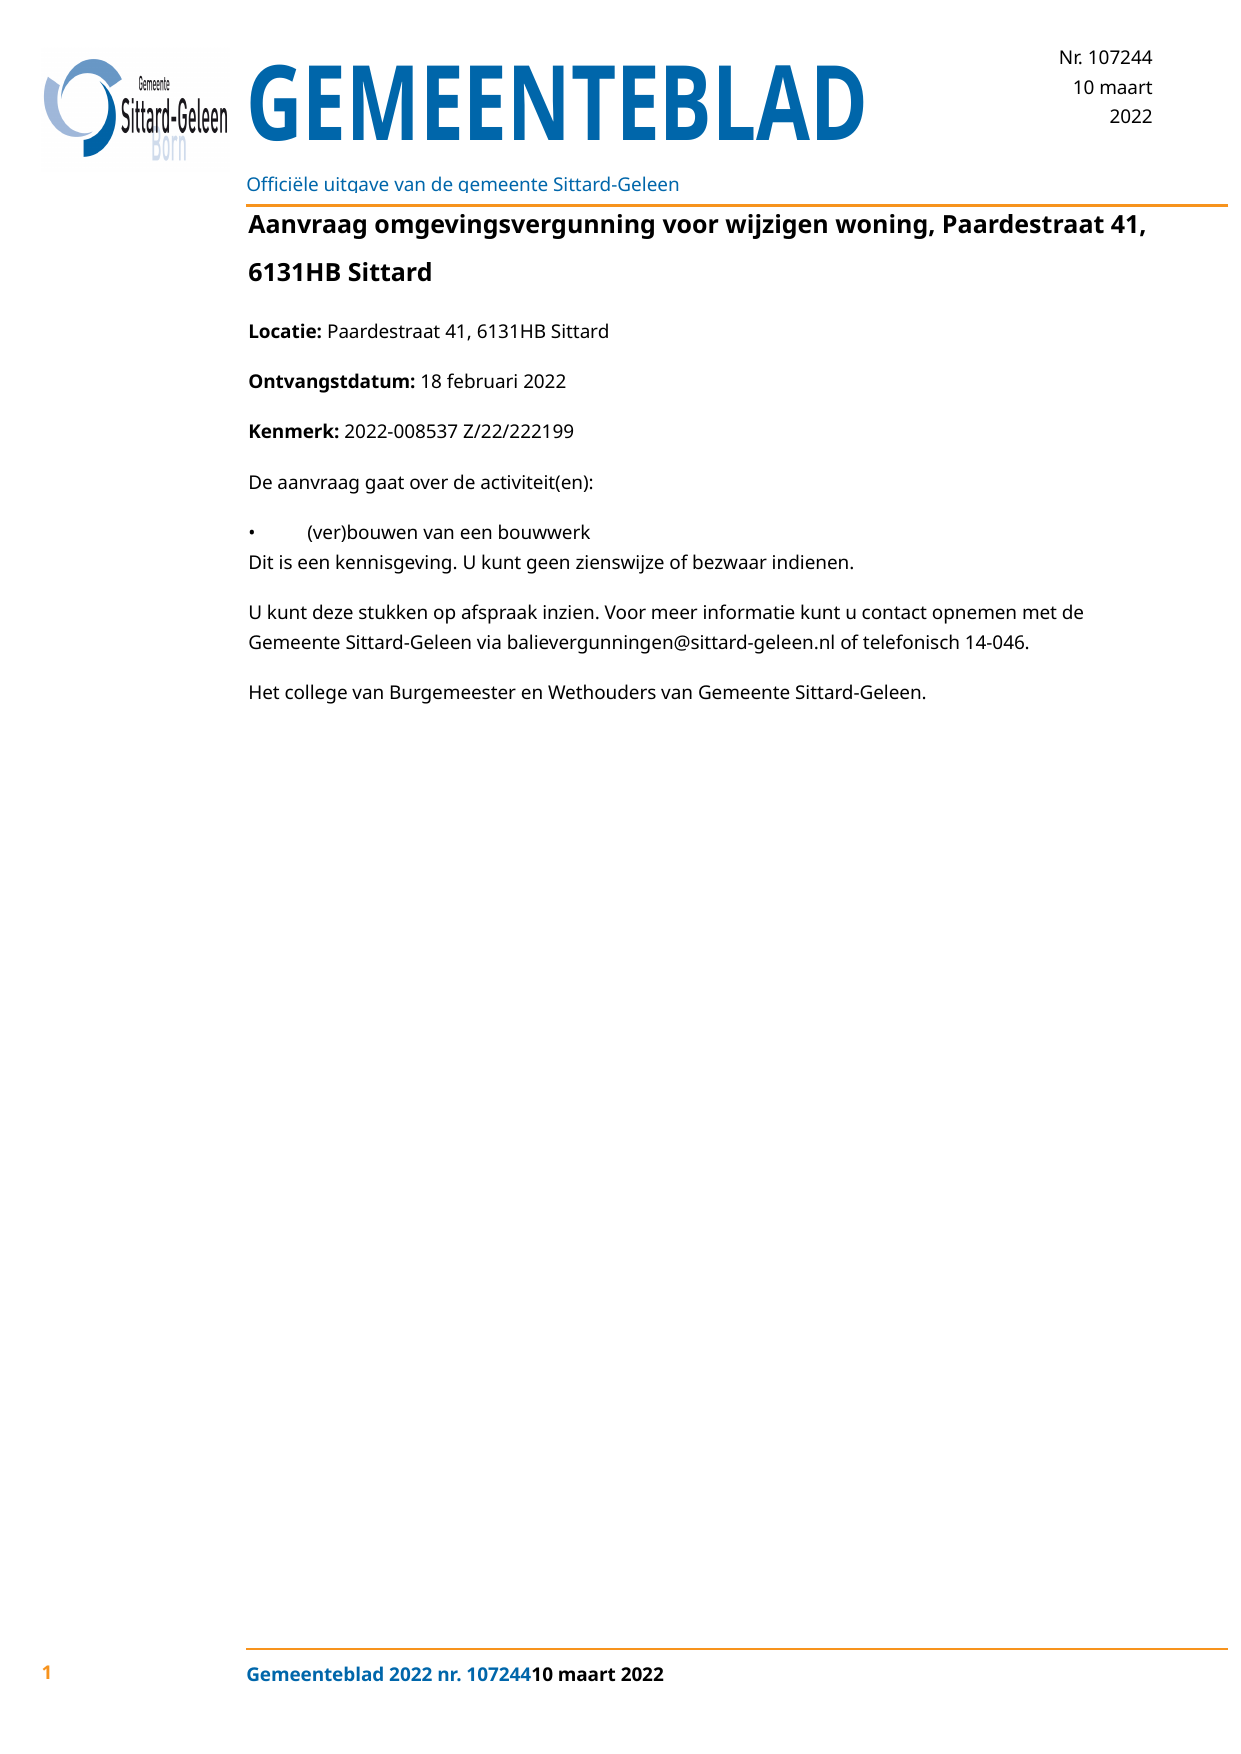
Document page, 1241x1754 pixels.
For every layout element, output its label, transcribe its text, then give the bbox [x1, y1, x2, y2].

text Aanvraag omgevingsvergunning voor wijzigen woning, Paardestraat 41, 6131HB Sittard [248, 207, 1152, 288]
text Locatie: Paardestraat 41, 6131HB Sittard [248, 318, 1152, 344]
text Kenmerk: 2022-008537 Z/22/222199 [248, 419, 1152, 444]
text Dit is een kennisgeving. U kunt geen zienswijze of bezwaar indienen. [248, 549, 1152, 575]
text Ontvangstdatum: 18 februari 2022 [248, 368, 1152, 394]
list (ver)bouwen van een bouwwerk [248, 519, 1152, 545]
picture [41, 47, 231, 172]
text De aanvraag gaat over de activiteit(en): [248, 469, 1152, 495]
text Het college van Burgemeester en Wethouders van Gemeente Sittard-Geleen. [248, 679, 1152, 705]
text U kunt deze stukken op afspraak inzien. Voor meer informatie kunt u contact opnemen met de Gemeente Sittard-Geleen via balievergunningen@sittard-geleen.nl of telefonisch 14-046. [248, 599, 1152, 655]
